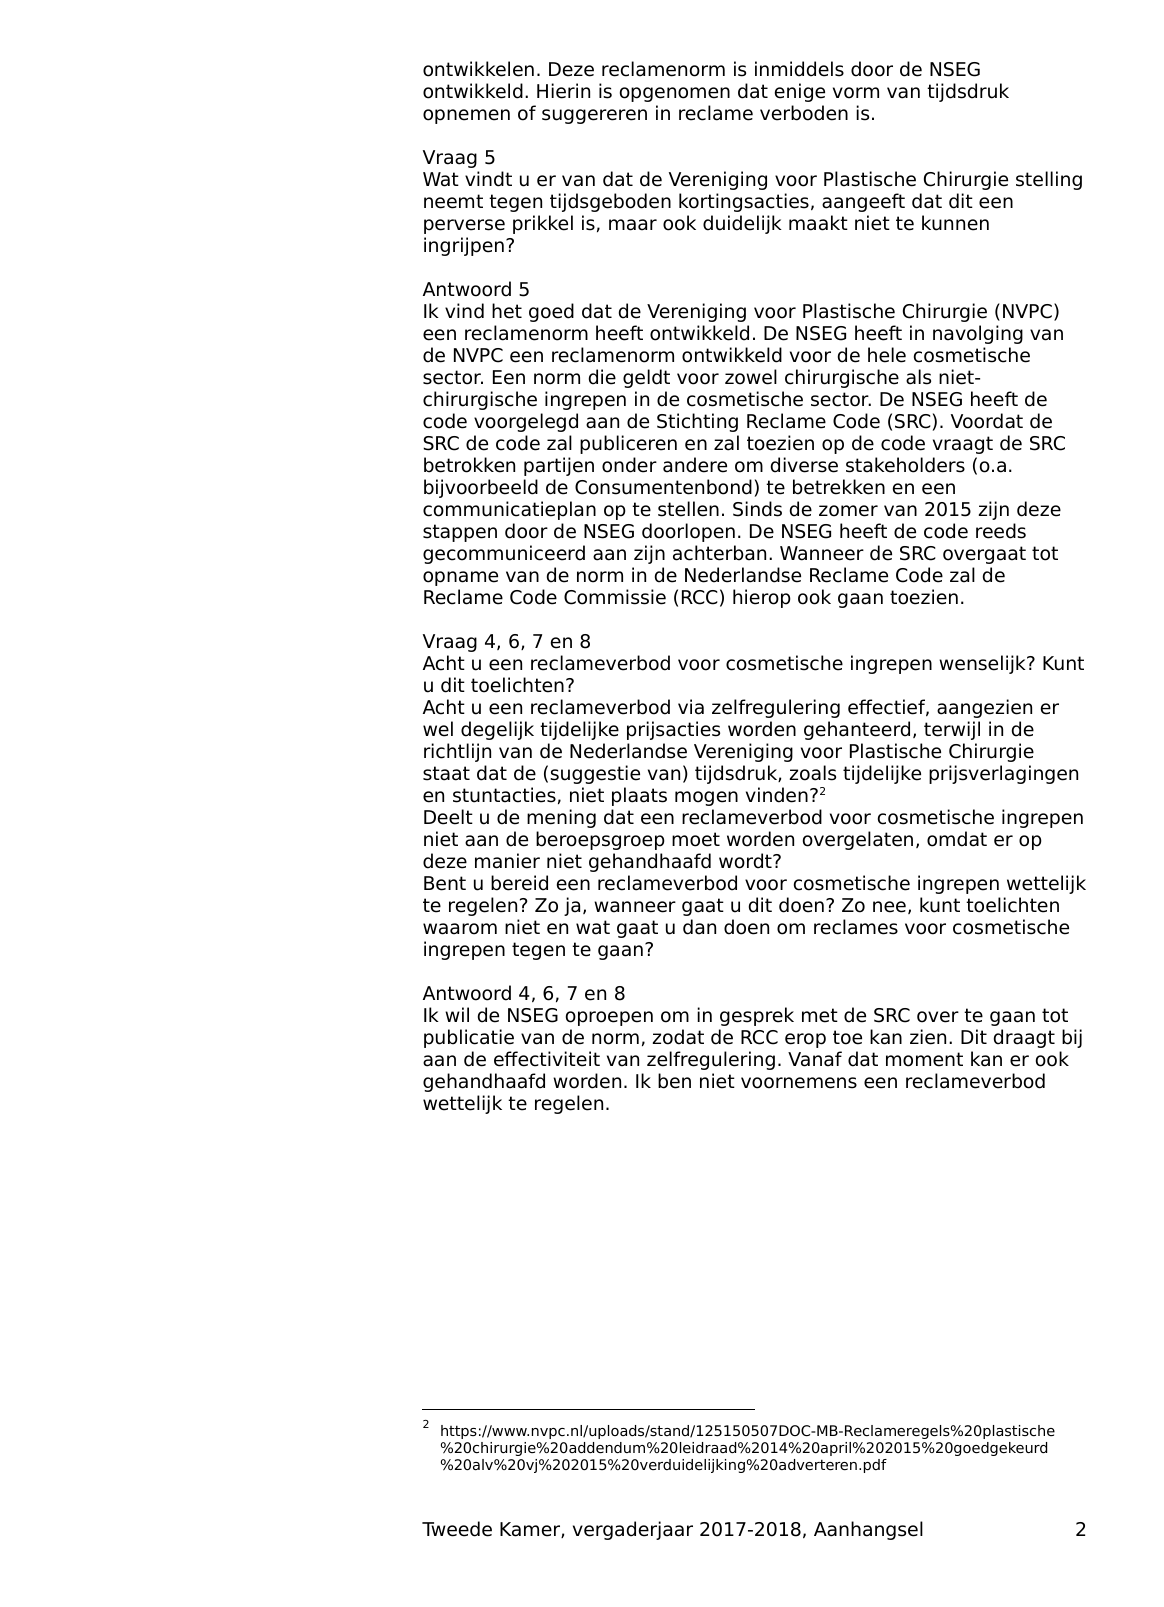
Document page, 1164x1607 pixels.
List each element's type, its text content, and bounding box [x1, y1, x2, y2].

text Acht u een reclameverbod voor cosmetische ingrepen wenselijk? Kunt u dit toelichten? [422, 653, 1087, 697]
text Deelt u de mening dat een reclameverbod voor cosmetische ingrepen niet aan de beroepsgroep moet worden overgelaten, omdat er op deze manier niet gehandhaafd wordt? [422, 807, 1087, 873]
text Ik vind het goed dat de Vereniging voor Plastische Chirurgie (NVPC) een reclamenorm heeft ontwikkeld. De NSEG heeft in navolging van de NVPC een reclamenorm ontwikkeld voor de hele cosmetische sector. Een norm die geldt voor zowel chirurgische als niet-chirurgische ingrepen in de cosmetische sector. De NSEG heeft de code voorgelegd aan de Stichting Reclame Code (SRC). Voordat de SRC de code zal publiceren en zal toezien op de code vraagt de SRC betrokken partijen onder andere om diverse stakeholders (o.a. bijvoorbeeld de Consumentenbond) te betrekken en een communicatieplan op te stellen. Sinds de zomer van 2015 zijn deze stappen door de NSEG doorlopen. De NSEG heeft de code reeds gecommuniceerd aan zijn achterban. Wanneer de SRC overgaat tot opname van de norm in de Nederlandse Reclame Code zal de Reclame Code Commissie (RCC) hierop ook gaan toezien. [422, 301, 1087, 609]
text Wat vindt u er van dat de Vereniging voor Plastische Chirurgie stelling neemt tegen tijdsgeboden kortingsacties, aangeeft dat dit een perverse prikkel is, maar ook duidelijk maakt niet te kunnen ingrijpen? [422, 169, 1087, 257]
text https://www.nvpc.nl/uploads/stand/125150507DOC-MB-Reclameregels%20plastische%20chirurgie%20addendum%20leidraad%2014%20april%202015%20goedgekeurd%20alv%20vj%202015%20verduidelijking%20adverteren.pdf [422, 1418, 1087, 1474]
text Antwoord 5 [422, 279, 1087, 301]
text Vraag 5 [422, 147, 1087, 169]
text Ik wil de NSEG oproepen om in gesprek met de SRC over te gaan tot publicatie van de norm, zodat de RCC erop toe kan zien. Dit draagt bij aan de effectiviteit van zelfregulering. Vanaf dat moment kan er ook gehandhaafd worden. Ik ben niet voornemens een reclameverbod wettelijk te regelen. [422, 1005, 1087, 1115]
text Antwoord 4, 6, 7 en 8 [422, 983, 1087, 1005]
text Vraag 4, 6, 7 en 8 [422, 631, 1087, 653]
text Bent u bereid een reclameverbod voor cosmetische ingrepen wettelijk te regelen? Zo ja, wanneer gaat u dit doen? Zo nee, kunt toelichten waarom niet en wat gaat u dan doen om reclames voor cosmetische ingrepen tegen te gaan? [422, 873, 1087, 961]
text Acht u een reclameverbod via zelfregulering effectief, aangezien er wel degelijk tijdelijke prijsacties worden gehanteerd, terwijl in de richtlijn van de Nederlandse Vereniging voor Plastische Chirurgie staat dat de (suggestie van) tijdsdruk, zoals tijdelijke prijsverlagingen en stuntacties, niet plaats mogen vinden? [422, 697, 1087, 807]
text ontwikkelen. Deze reclamenorm is inmiddels door de NSEG ontwikkeld. Hierin is opgenomen dat enige vorm van tijdsdruk opnemen of suggereren in reclame verboden is. [422, 59, 1087, 125]
